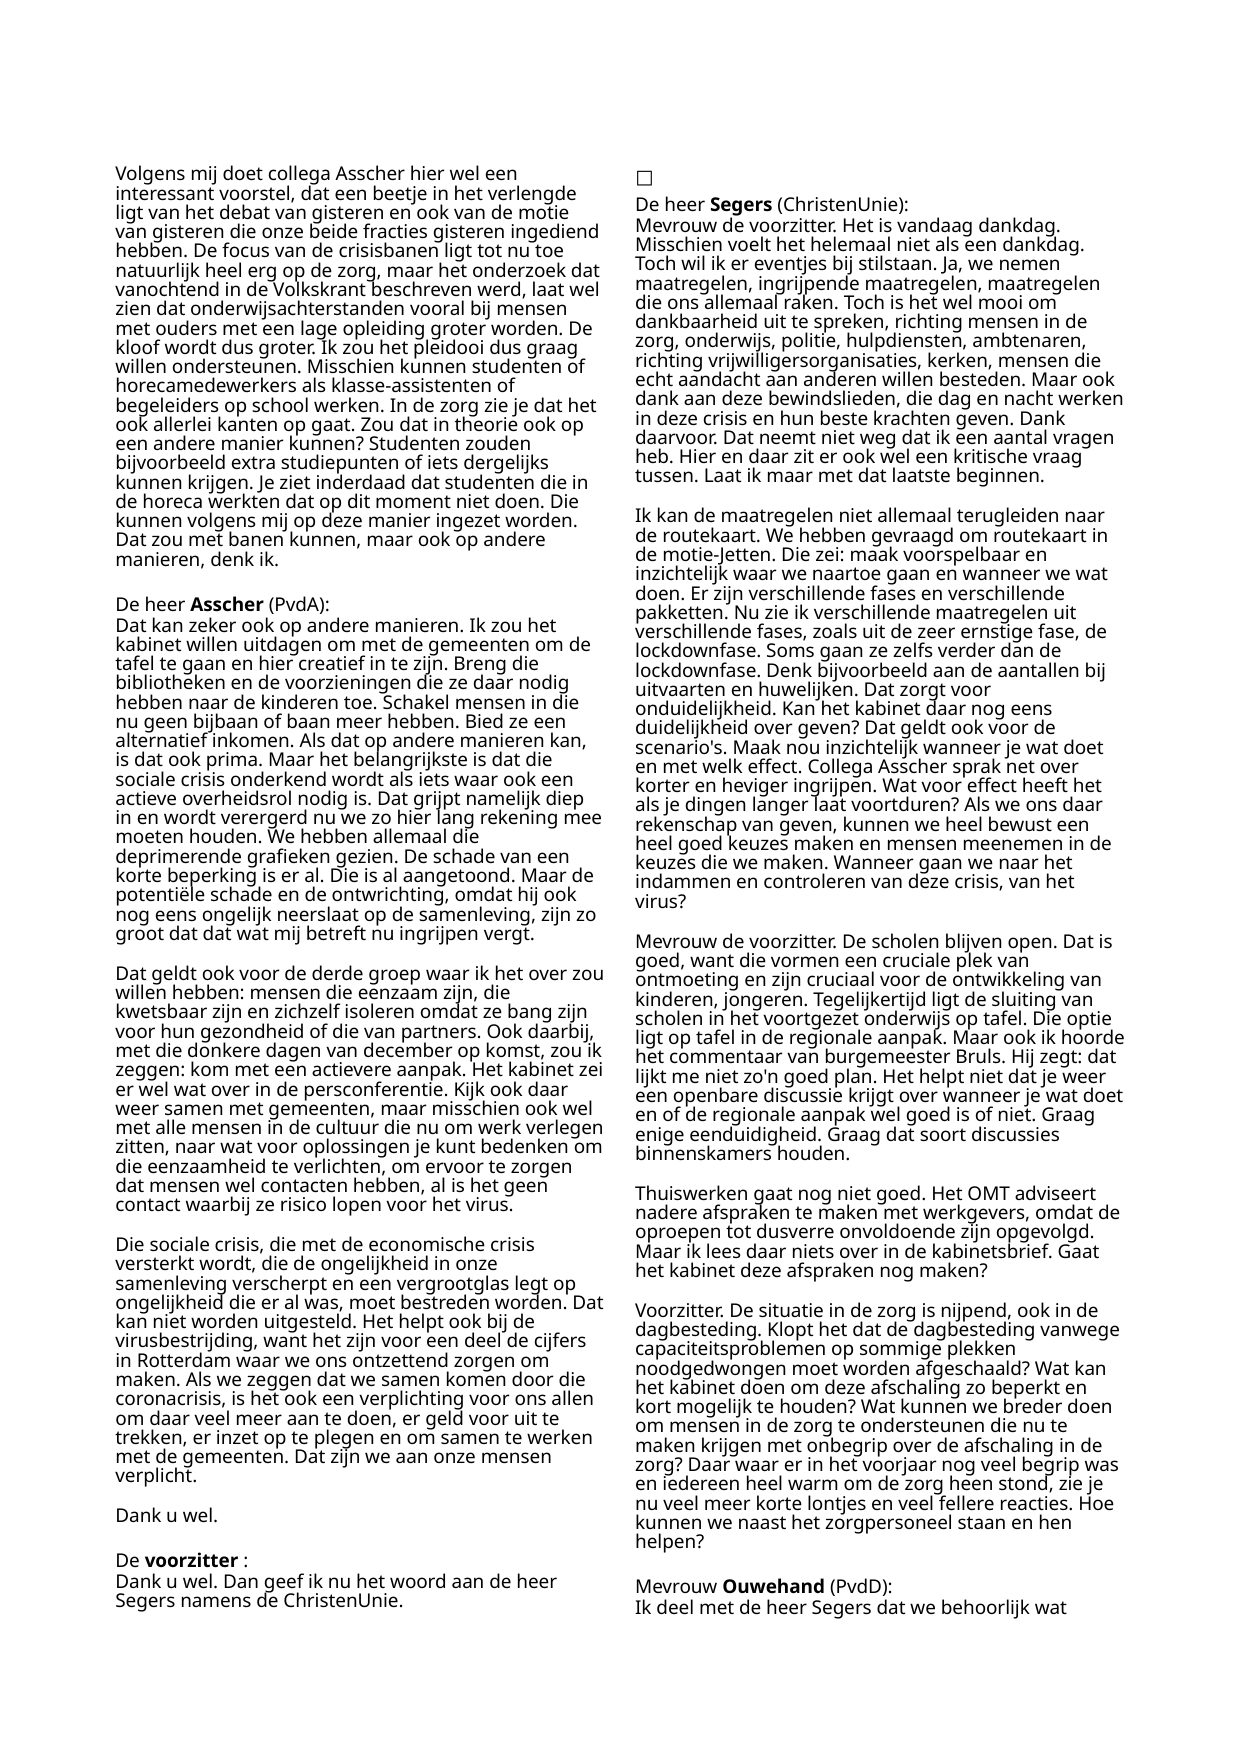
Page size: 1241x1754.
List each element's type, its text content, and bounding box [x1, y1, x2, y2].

text Dank u wel. [115, 1507, 605, 1527]
text Mevrouw de voorzitter. Het is vandaag dankdag. Misschien voelt het helemaal niet als een dankdag. Toch wil ik er eventjes bij stilstaan. Ja, we nemen maatregelen, ingrijpende maatregelen, maatregelen die ons allemaal raken. Toch is het wel mooi om dankbaarheid uit te spreken, richting mensen in de zorg, onderwijs, politie, hulpdiensten, ambtenaren, richting vrijwilligersorganisaties, kerken, mensen die echt aandacht aan anderen willen besteden. Maar ook dank aan deze bewindslieden, die dag en nacht werken in deze crisis en hun beste krachten geven. Dank daarvoor. Dat neemt niet weg dat ik een aantal vragen heb. Hier en daar zit er ook wel een kritische vraag tussen. Laat ik maar met dat laatste beginnen. [635, 217, 1125, 487]
text Voorzitter. De situatie in de zorg is nijpend, ook in de dagbesteding. Klopt het dat de dagbesteding vanwege capaciteitsproblemen op sommige plekken noodgedwongen moet worden afgeschaald? Wat kan het kabinet doen om deze afschaling zo beperkt en kort mogelijk te houden? Wat kunnen we breder doen om mensen in de zorg te ondersteunen die nu te maken krijgen met onbegrip over de afschaling in de zorg? Daar waar er in het voorjaar nog veel begrip was en iedereen heel warm om de zorg heen stond, zie je nu veel meer korte lontjes en veel fellere reacties. Hoe kunnen we naast het zorgpersoneel staan en hen helpen? [635, 1302, 1125, 1552]
text Mevrouw de voorzitter. De scholen blijven open. Dat is goed, want die vormen een cruciale plek van ontmoeting en zijn cruciaal voor de ontwikkeling van kinderen, jongeren. Tegelijkertijd ligt de sluiting van scholen in het voortgezet onderwijs op tafel. Die optie ligt op tafel in de regionale aanpak. Maar ook ik hoorde het commentaar van burgemeester Bruls. Hij zegt: dat lijkt me niet zo'n goed plan. Het helpt niet dat je weer een openbare discussie krijgt over wanneer je wat doet en of de regionale aanpak wel goed is of niet. Graag enige eenduidigheid. Graag dat soort discussies binnenskamers houden. [635, 933, 1125, 1164]
text De voorzitter : [115, 1547, 605, 1573]
text De heer Segers (ChristenUnie): [635, 191, 1125, 217]
text Ik kan de maatregelen niet allemaal terugleiden naar de routekaart. We hebben gevraagd om routekaart in de motie-Jetten. Die zei: maak voorspelbaar en inzichtelijk waar we naartoe gaan en wanneer we wat doen. Er zijn verschillende fases en verschillende pakketten. Nu zie ik verschillende maatregelen uit verschillende fases, zoals uit de zeer ernstige fase, de lockdownfase. Soms gaan ze zelfs verder dan de lockdownfase. Denk bijvoorbeeld aan de aantallen bij uitvaarten en huwelijken. Dat zorgt voor onduidelijkheid. Kan het kabinet daar nog eens duidelijkheid over geven? Dat geldt ook voor de scenario's. Maak nou inzichtelijk wanneer je wat doet en met welk effect. Collega Asscher sprak net over korter en heviger ingrijpen. Wat voor effect heeft het als je dingen langer laat voortduren? Als we ons daar rekenschap van geven, kunnen we heel bewust een heel goed keuzes maken en mensen meenemen in de keuzes die we maken. Wanneer gaan we naar het indammen en controleren van deze crisis, van het virus? [635, 507, 1125, 912]
text Dank u wel. Dan geef ik nu het woord aan de heer Segers namens de ChristenUnie. [115, 1573, 605, 1612]
text Dat kan zeker ook op andere manieren. Ik zou het kabinet willen uitdagen om met de gemeenten om de tafel te gaan en hier creatief in te zijn. Breng die bibliotheken en de voorzieningen die ze daar nodig hebben naar de kinderen toe. Schakel mensen in die nu geen bijbaan of baan meer hebben. Bied ze een alternatief inkomen. Als dat op andere manieren kan, is dat ook prima. Maar het belangrijkste is dat die sociale crisis onderkend wordt als iets waar ook een actieve overheidsrol nodig is. Dat grijpt namelijk diep in en wordt verergerd nu we zo hier lang rekening mee moeten houden. We hebben allemaal die deprimerende grafieken gezien. De schade van een korte beperking is er al. Die is al aangetoond. Maar de potentiële schade en de ontwrichting, omdat hij ook nog eens ongelijk neerslaat op de samenleving, zijn zo groot dat dat wat mij betreft nu ingrijpen vergt. [115, 617, 605, 944]
text ⬜ [635, 165, 1125, 191]
text Ik deel met de heer Segers dat we behoorlijk wat [635, 1599, 1125, 1618]
text De heer Asscher (PvdA): [115, 591, 605, 617]
text Mevrouw Ouwehand (PvdD): [635, 1573, 1125, 1599]
text Die sociale crisis, die met de economische crisis versterkt wordt, die de ongelijkheid in onze samenleving verscherpt en een vergrootglas legt op ongelijkheid die er al was, moet bestreden worden. Dat kan niet worden uitgesteld. Het helpt ook bij de virusbestrijding, want het zijn voor een deel de cijfers in Rotterdam waar we ons ontzettend zorgen om maken. Als we zeggen dat we samen komen door die coronacrisis, is het ook een verplichting voor ons allen om daar veel meer aan te doen, er geld voor uit te trekken, er inzet op te plegen en om samen te werken met de gemeenten. Dat zijn we aan onze mensen verplicht. [115, 1236, 605, 1487]
text Dat geldt ook voor de derde groep waar ik het over zou willen hebben: mensen die eenzaam zijn, die kwetsbaar zijn en zichzelf isoleren omdat ze bang zijn voor hun gezondheid of die van partners. Ook daarbij, met die donkere dagen van december op komst, zou ik zeggen: kom met een actievere aanpak. Het kabinet zei er wel wat over in de persconferentie. Kijk ook daar weer samen met gemeenten, maar misschien ook wel met alle mensen in de cultuur die nu om werk verlegen zitten, naar wat voor oplossingen je kunt bedenken om die eenzaamheid te verlichten, om ervoor te zorgen dat mensen wel contacten hebben, al is het geen contact waarbij ze risico lopen voor het virus. [115, 965, 605, 1215]
text Volgens mij doet collega Asscher hier wel een interessant voorstel, dat een beetje in het verlengde ligt van het debat van gisteren en ook van de motie van gisteren die onze beide fracties gisteren ingediend hebben. De focus van de crisisbanen ligt tot nu toe natuurlijk heel erg op de zorg, maar het onderzoek dat vanochtend in de Volkskrant beschreven werd, laat wel zien dat onderwijsachterstanden vooral bij mensen met ouders met een lage opleiding groter worden. De kloof wordt dus groter. Ik zou het pleidooi dus graag willen ondersteunen. Misschien kunnen studenten of horecamedewerkers als klasse-assistenten of begeleiders op school werken. In de zorg zie je dat het ook allerlei kanten op gaat. Zou dat in theorie ook op een andere manier kunnen? Studenten zouden bijvoorbeeld extra studiepunten of iets dergelijks kunnen krijgen. Je ziet inderdaad dat studenten die in de horeca werkten dat op dit moment niet doen. Die kunnen volgens mij op deze manier ingezet worden. Dat zou met banen kunnen, maar ook op andere manieren, denk ik. [115, 165, 605, 570]
text Thuiswerken gaat nog niet goed. Het OMT adviseert nadere afspraken te maken met werkgevers, omdat de oproepen tot dusverre onvoldoende zijn opgevolgd. Maar ik lees daar niets over in de kabinetsbrief. Gaat het kabinet deze afspraken nog maken? [635, 1185, 1125, 1281]
